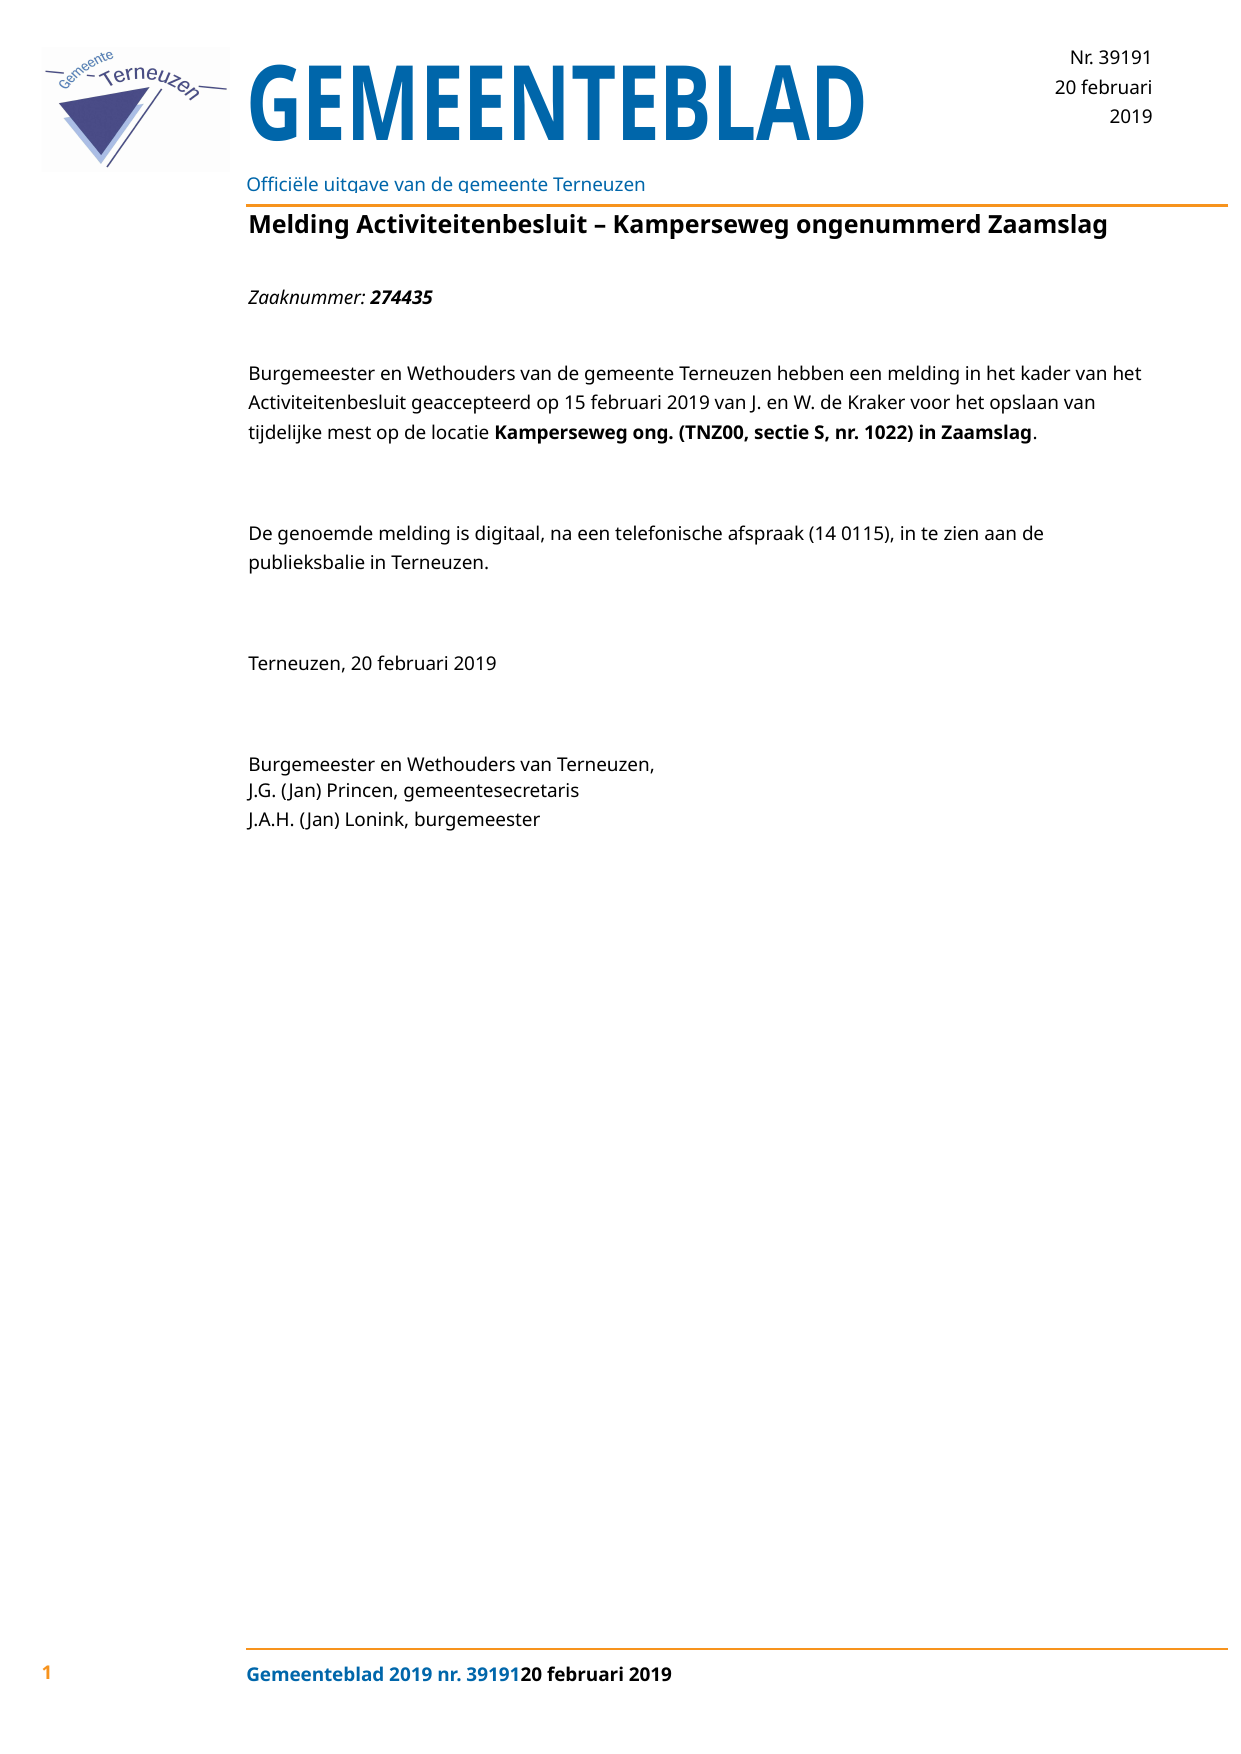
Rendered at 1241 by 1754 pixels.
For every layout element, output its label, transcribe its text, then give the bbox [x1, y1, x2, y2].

table_cell J.G. (Jan) Princen, gemeentesecretaris J.A.H. (Jan) Lonink, burgemeester [248, 777, 700, 832]
table_cell [700, 777, 1152, 832]
text Melding Activiteitenbesluit – Kamperseweg ongenummerd Zaamslag [248, 207, 1152, 241]
picture [41, 47, 231, 172]
table_cell [248, 833, 1152, 858]
table_cell [700, 858, 1152, 884]
text Burgemeester en Wethouders van de gemeente Terneuzen hebben een melding in het kader van het Activiteitenbesluit geaccepteerd op 15 februari 2019 van J. en W. de Kraker voor het opslaan van tijdelijke mest op de locatie Kamperseweg ong. (TNZ00, sectie S, nr. 1022) in Zaamslag. [248, 360, 1152, 445]
text Terneuzen, 20 februari 2019 [248, 650, 1152, 676]
table_cell [248, 858, 700, 884]
text De genoemde melding is digitaal, na een telefonische afspraak (14 0115), in te zien aan de publieksbalie in Terneuzen. [248, 520, 1152, 575]
table_header Burgemeester en Wethouders van Terneuzen, [248, 751, 1152, 777]
text Zaaknummer: 274435 [248, 284, 1152, 309]
